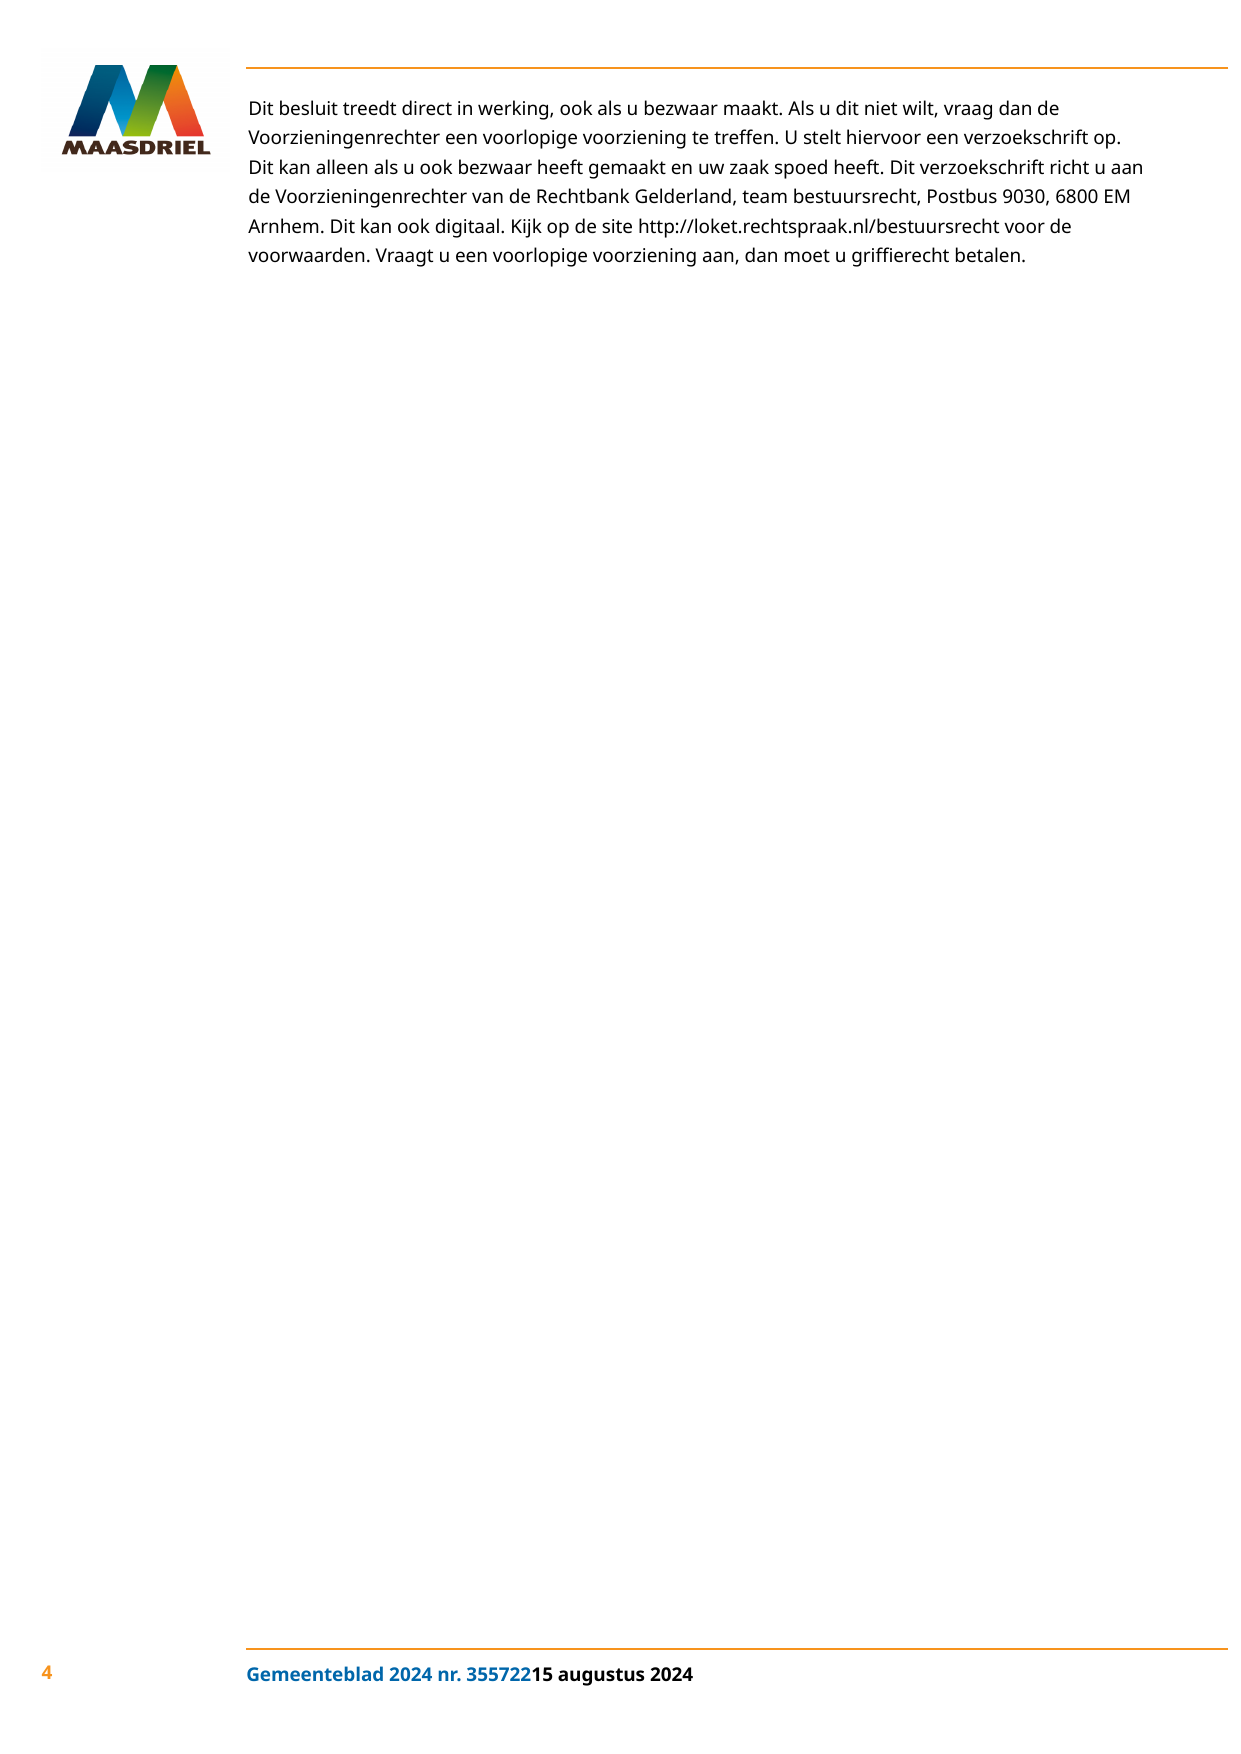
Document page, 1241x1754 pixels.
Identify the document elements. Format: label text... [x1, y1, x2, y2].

picture [41, 47, 231, 172]
text Dit besluit treedt direct in werking, ook als u bezwaar maakt. Als u dit niet wilt, vraag dan de Voorzieningenrechter een voorlopige voorziening te treffen. U stelt hiervoor een verzoekschrift op. Dit kan alleen als u ook bezwaar heeft gemaakt en uw zaak spoed heeft. Dit verzoekschrift richt u aan de Voorzieningenrechter van de Rechtbank Gelderland, team bestuursrecht, Postbus 9030, 6800 EM Arnhem. Dit kan ook digitaal. Kijk op de site http://loket.rechtspraak.nl/bestuursrecht voor de voorwaarden. Vraagt u een voorlopige voorziening aan, dan moet u griffierecht betalen. [248, 95, 1152, 268]
